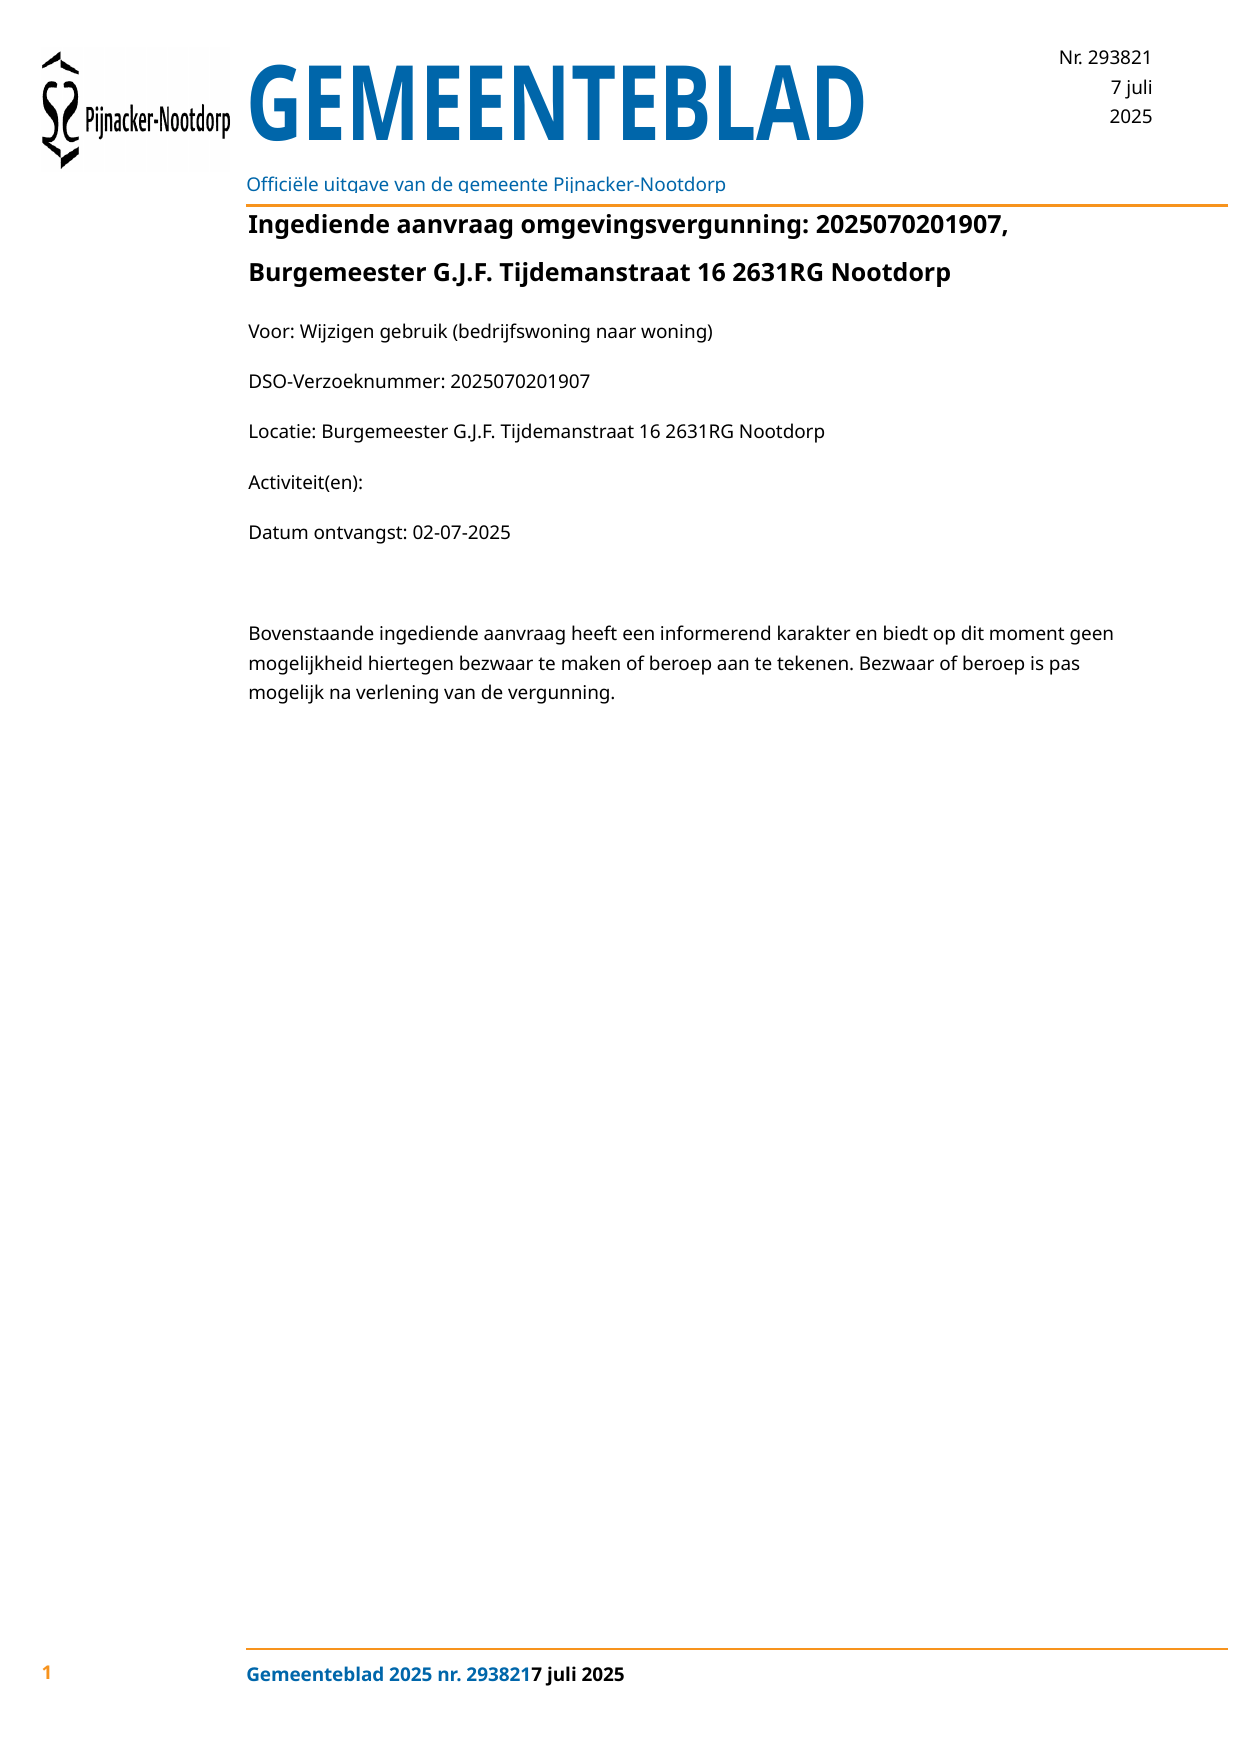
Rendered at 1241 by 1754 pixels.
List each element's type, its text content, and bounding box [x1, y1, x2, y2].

text Voor: Wijzigen gebruik (bedrijfswoning naar woning) [248, 318, 1152, 344]
text DSO-Verzoeknummer: 2025070201907 [248, 368, 1152, 394]
text Datum ontvangst: 02-07-2025 [248, 519, 1152, 545]
picture [41, 47, 231, 172]
text Activiteit(en): [248, 469, 1152, 495]
text Bovenstaande ingediende aanvraag heeft een informerend karakter en biedt op dit moment geen mogelijkheid hiertegen bezwaar te maken of beroep aan te tekenen. Bezwaar of beroep is pas mogelijk na verlening van de vergunning. [248, 620, 1152, 705]
text Locatie: Burgemeester G.J.F. Tijdemanstraat 16 2631RG Nootdorp [248, 419, 1152, 444]
text Ingediende aanvraag omgevingsvergunning: 2025070201907, Burgemeester G.J.F. Tijdemanstraat 16 2631RG Nootdorp [248, 207, 1152, 288]
